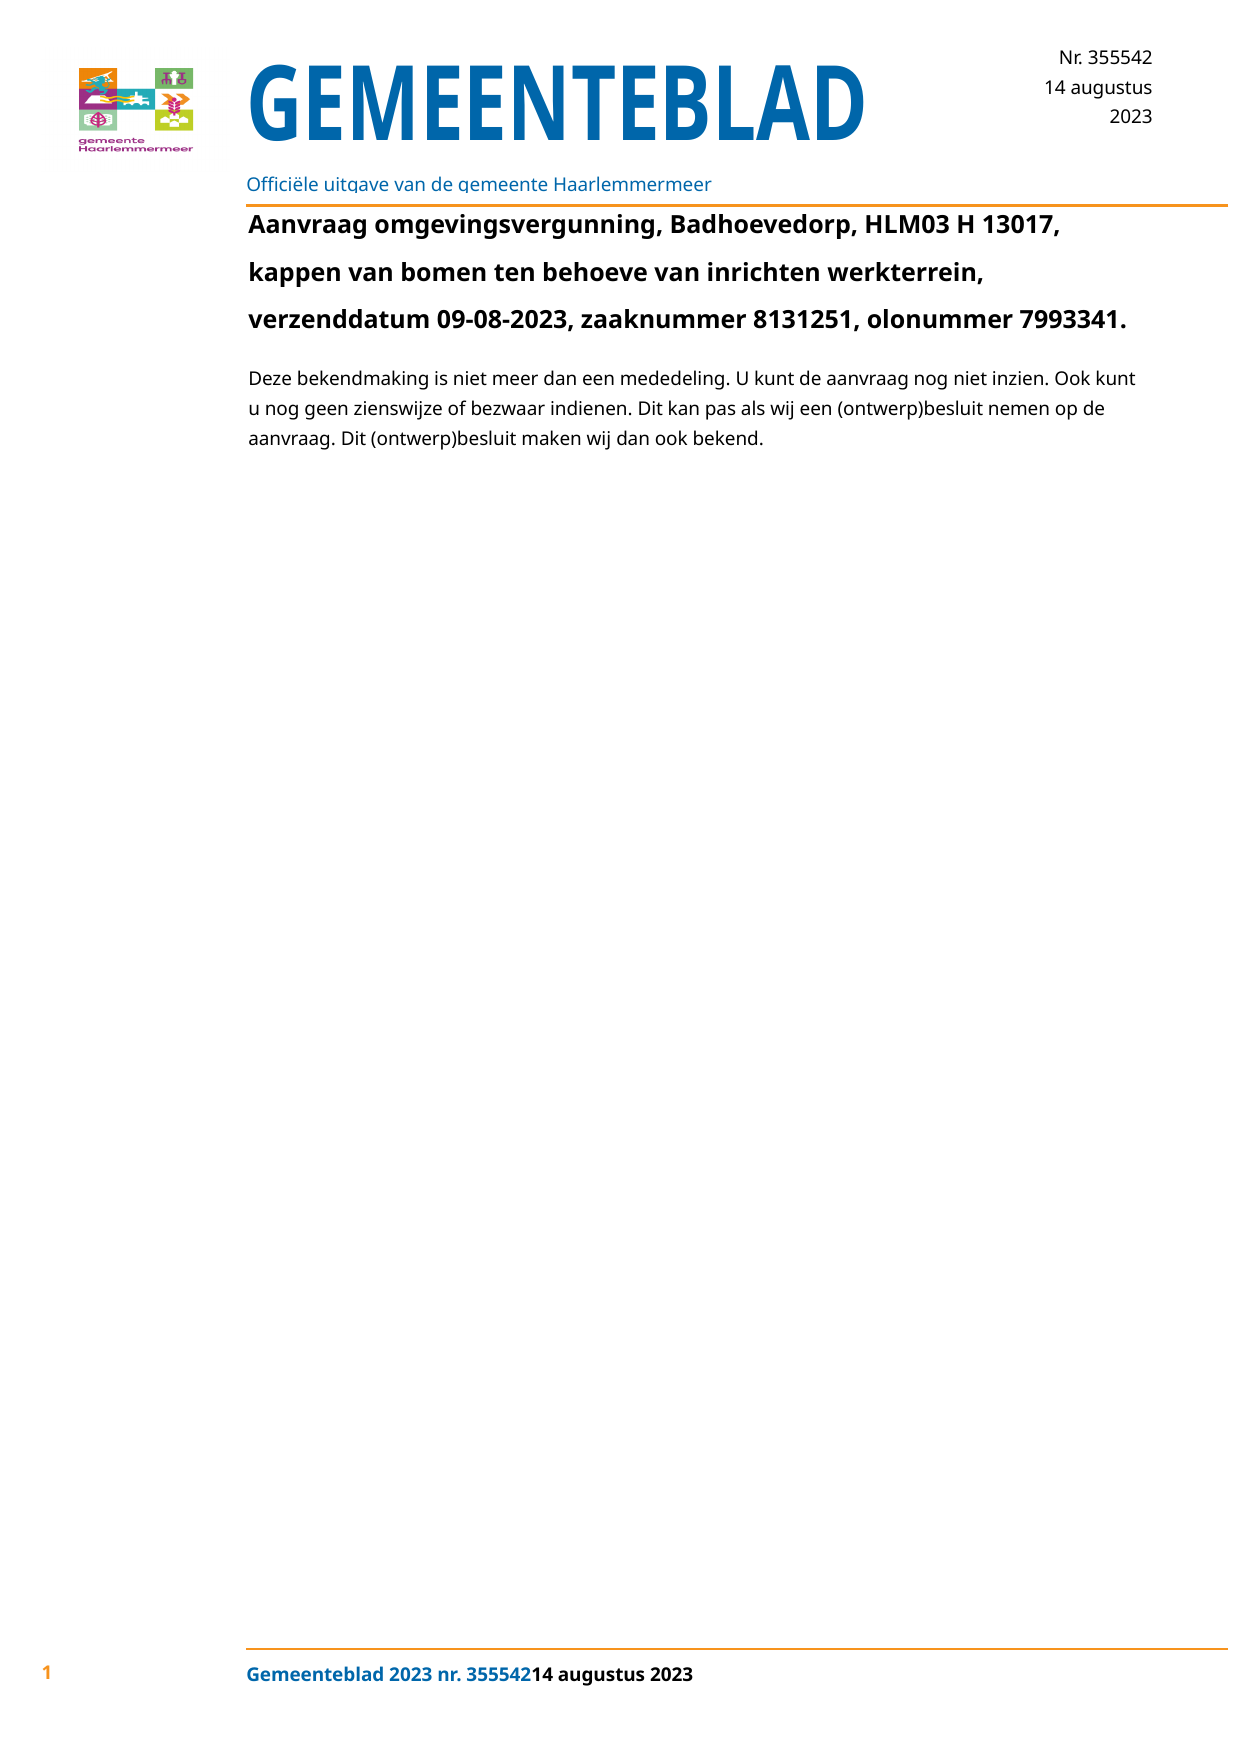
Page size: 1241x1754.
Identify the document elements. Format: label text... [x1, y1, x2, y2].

picture [41, 47, 231, 172]
text Deze bekendmaking is niet meer dan een mededeling. U kunt de aanvraag nog niet inzien. Ook kunt u nog geen zienswijze of bezwaar indienen. Dit kan pas als wij een (ontwerp)besluit nemen op de aanvraag. Dit (ontwerp)besluit maken wij dan ook bekend. [248, 366, 1152, 450]
text Aanvraag omgevingsvergunning, Badhoevedorp, HLM03 H 13017, kappen van bomen ten behoeve van inrichten werkterrein, verzenddatum 09-08-2023, zaaknummer 8131251, olonummer 7993341. [248, 207, 1152, 336]
